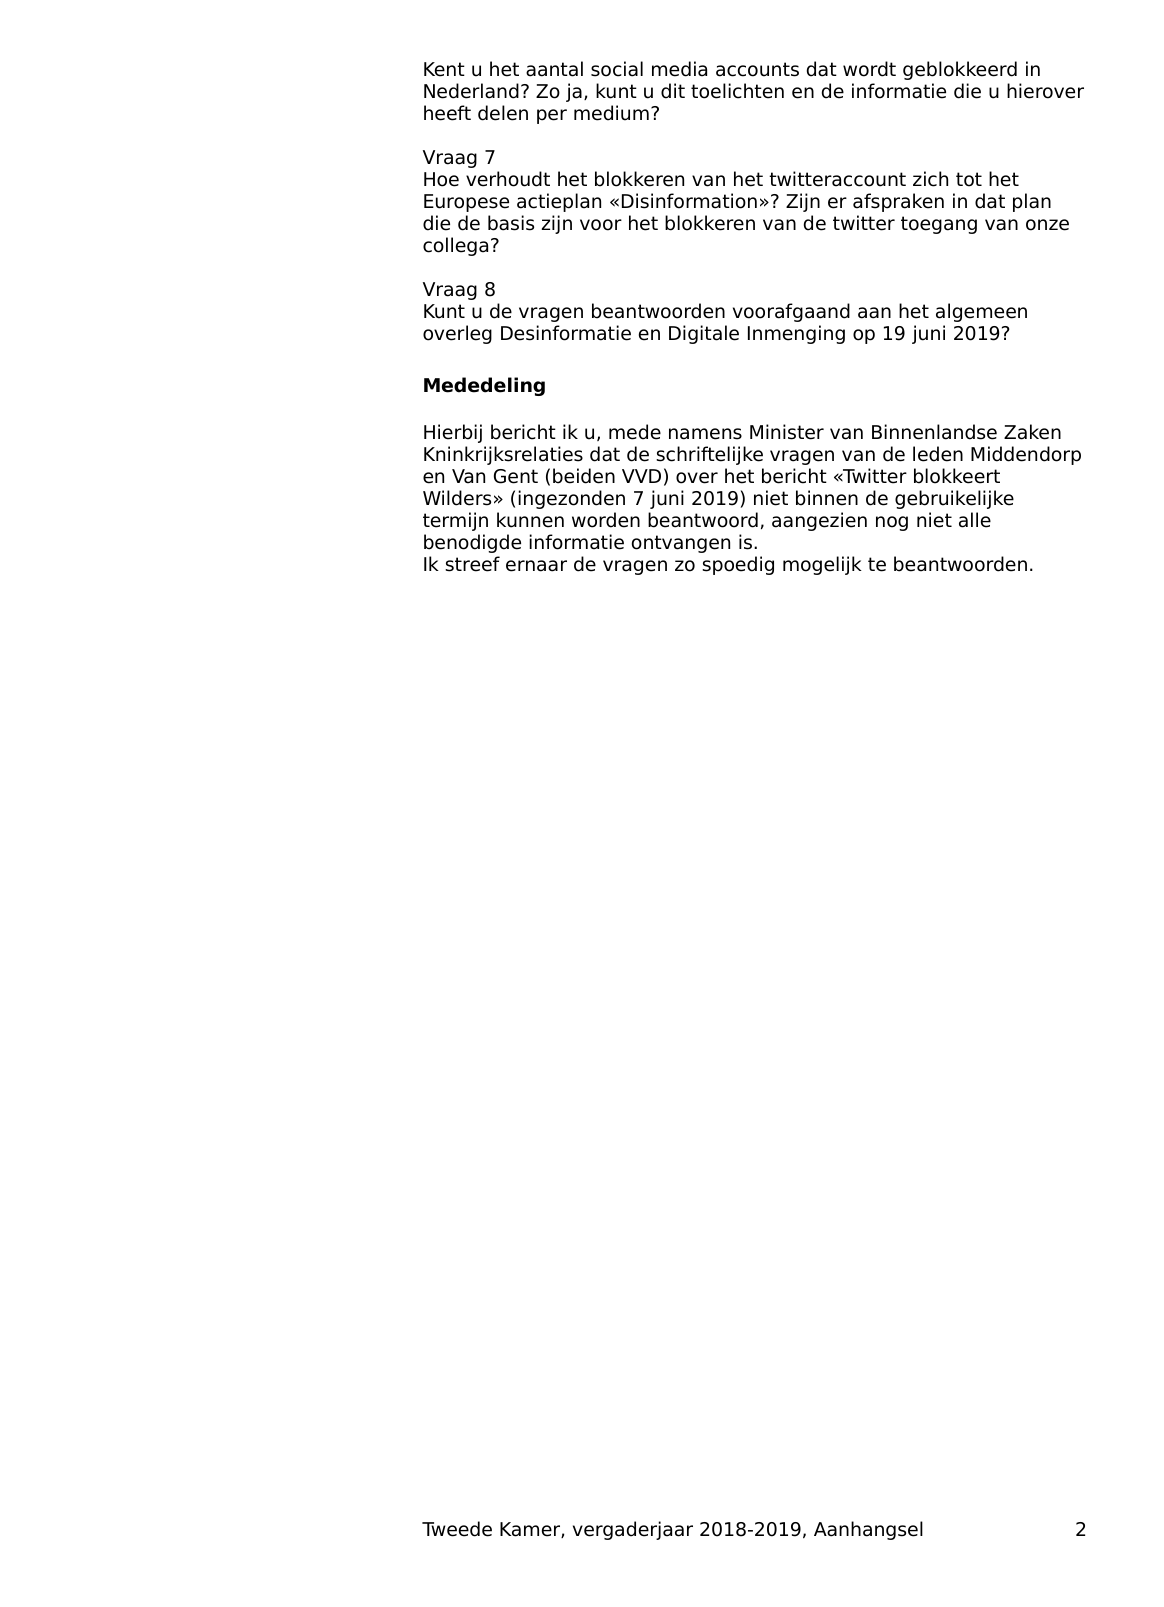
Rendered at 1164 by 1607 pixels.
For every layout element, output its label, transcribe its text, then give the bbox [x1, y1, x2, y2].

text Vraag 8 [422, 279, 1087, 301]
text Vraag 7 [422, 147, 1087, 169]
text Kent u het aantal social media accounts dat wordt geblokkeerd in Nederland? Zo ja, kunt u dit toelichten en de informatie die u hierover heeft delen per medium? [422, 59, 1087, 125]
text Hierbij bericht ik u, mede namens Minister van Binnenlandse Zaken Kninkrijksrelaties dat de schriftelijke vragen van de leden Middendorp en Van Gent (beiden VVD) over het bericht «Twitter blokkeert Wilders» (ingezonden 7 juni 2019) niet binnen de gebruikelijke termijn kunnen worden beantwoord, aangezien nog niet alle benodigde informatie ontvangen is. [422, 422, 1087, 554]
text Hoe verhoudt het blokkeren van het twitteraccount zich tot het Europese actieplan «Disinformation»? Zijn er afspraken in dat plan die de basis zijn voor het blokkeren van de twitter toegang van onze collega? [422, 169, 1087, 257]
subtitle Mededeling [422, 375, 1087, 397]
text Kunt u de vragen beantwoorden voorafgaand aan het algemeen overleg Desinformatie en Digitale Inmenging op 19 juni 2019? [422, 301, 1087, 345]
text Ik streef ernaar de vragen zo spoedig mogelijk te beantwoorden. [422, 554, 1087, 576]
